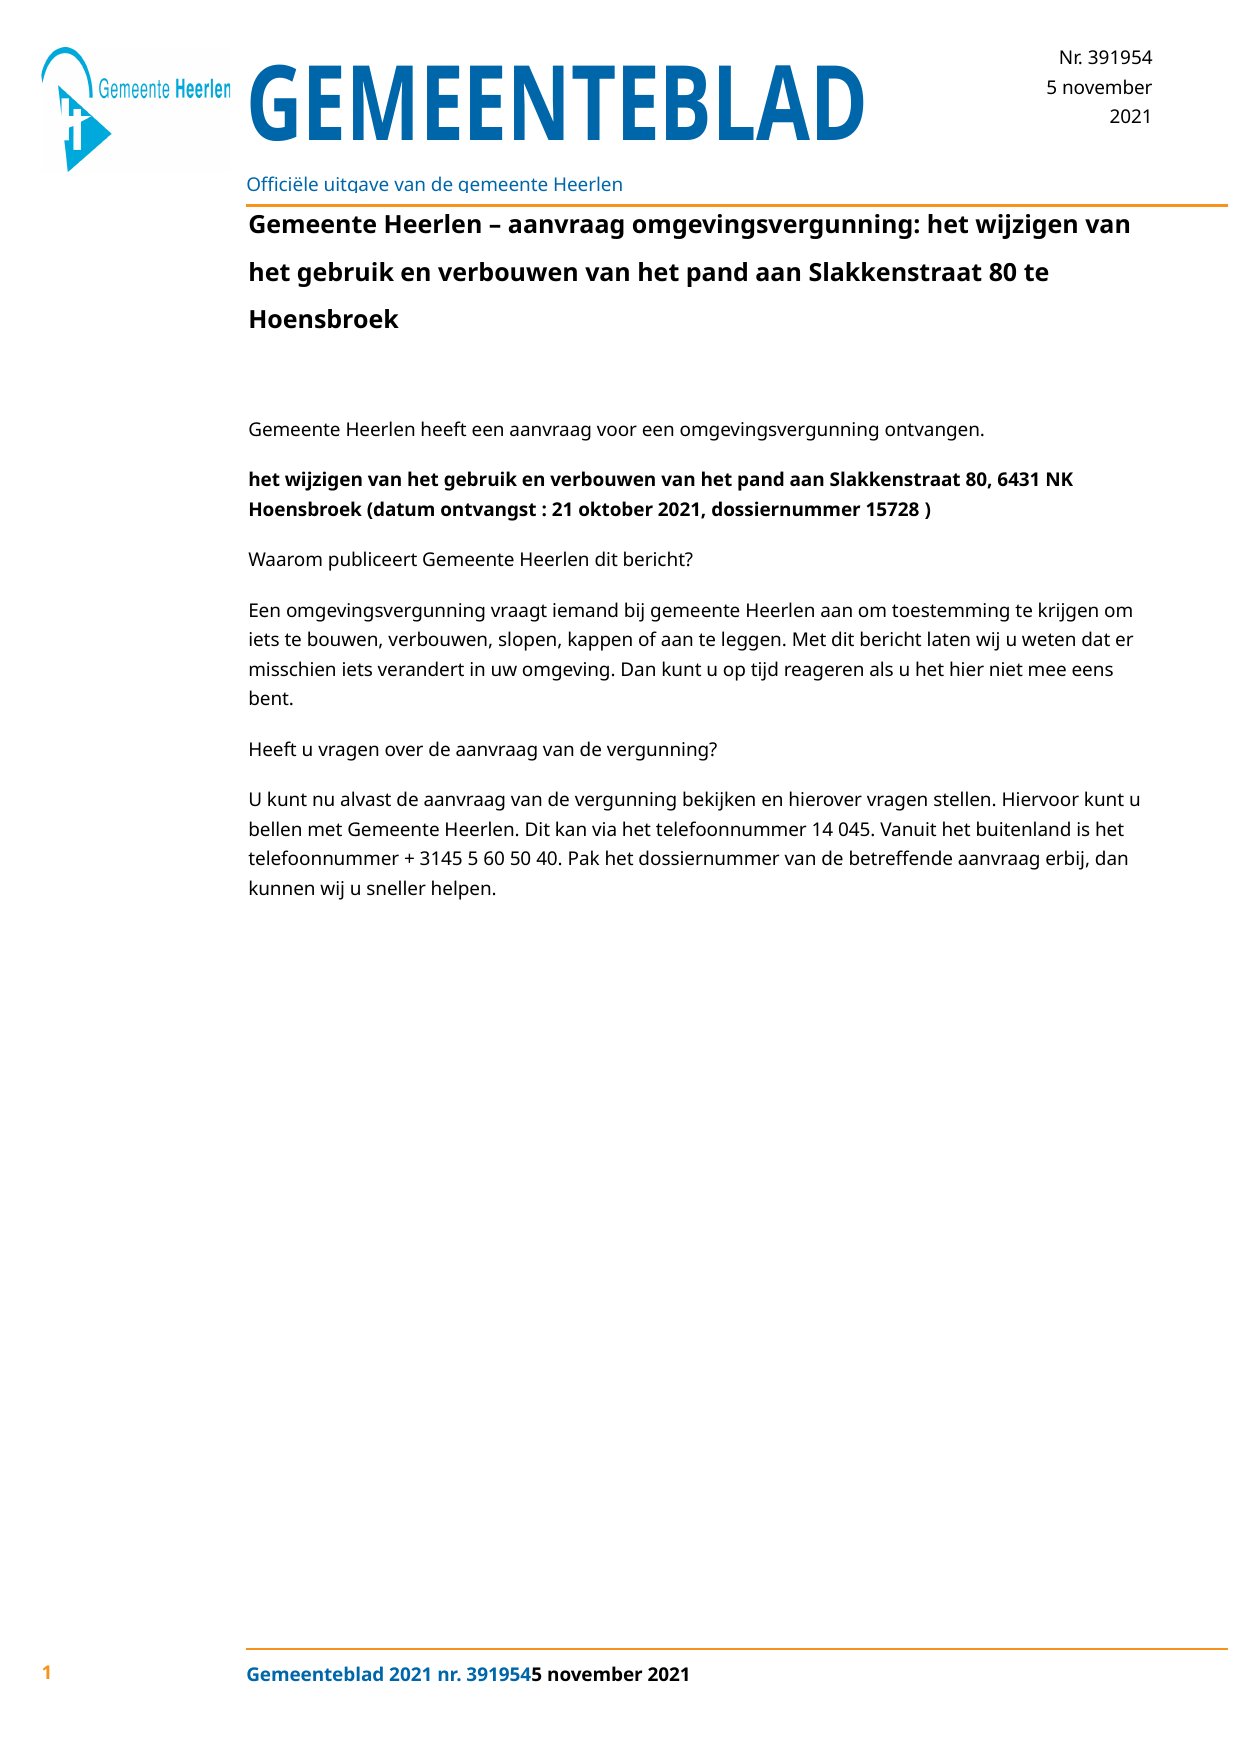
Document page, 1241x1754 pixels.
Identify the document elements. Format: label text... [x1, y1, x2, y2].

text Heeft u vragen over de aanvraag van de vergunning? [248, 736, 1152, 762]
picture [41, 47, 59, 70]
text Gemeente Heerlen – aanvraag omgevingsvergunning: het wijzigen van het gebruik en verbouwen van het pand aan Slakkenstraat 80 te Hoensbroek [248, 207, 1152, 336]
text Waarom publiceert Gemeente Heerlen dit bericht? [248, 546, 1152, 572]
text U kunt nu alvast de aanvraag van de vergunning bekijken en hierover vragen stellen. Hiervoor kunt u bellen met Gemeente Heerlen. Dit kan via het telefoonnummer 14 045. Vanuit het buitenland is het telefoonnummer + 3145 5 60 50 40. Pak het dossiernummer van de betreffende aanvraag erbij, dan kunnen wij u sneller helpen. [248, 786, 1152, 901]
text het wijzigen van het gebruik en verbouwen van het pand aan Slakkenstraat 80, 6431 NK Hoensbroek (datum ontvangst : 21 oktober 2021, dossiernummer 15728 ) [248, 466, 1152, 522]
picture [41, 47, 231, 172]
text Gemeente Heerlen heeft een aanvraag voor een omgevingsvergunning ontvangen. [248, 416, 1152, 442]
text Een omgevingsvergunning vraagt iemand bij gemeente Heerlen aan om toestemming te krijgen om iets te bouwen, verbouwen, slopen, kappen of aan te leggen. Met dit bericht laten wij u weten dat er misschien iets verandert in uw omgeving. Dan kunt u op tijd reageren als u het hier niet mee eens bent. [248, 597, 1152, 711]
